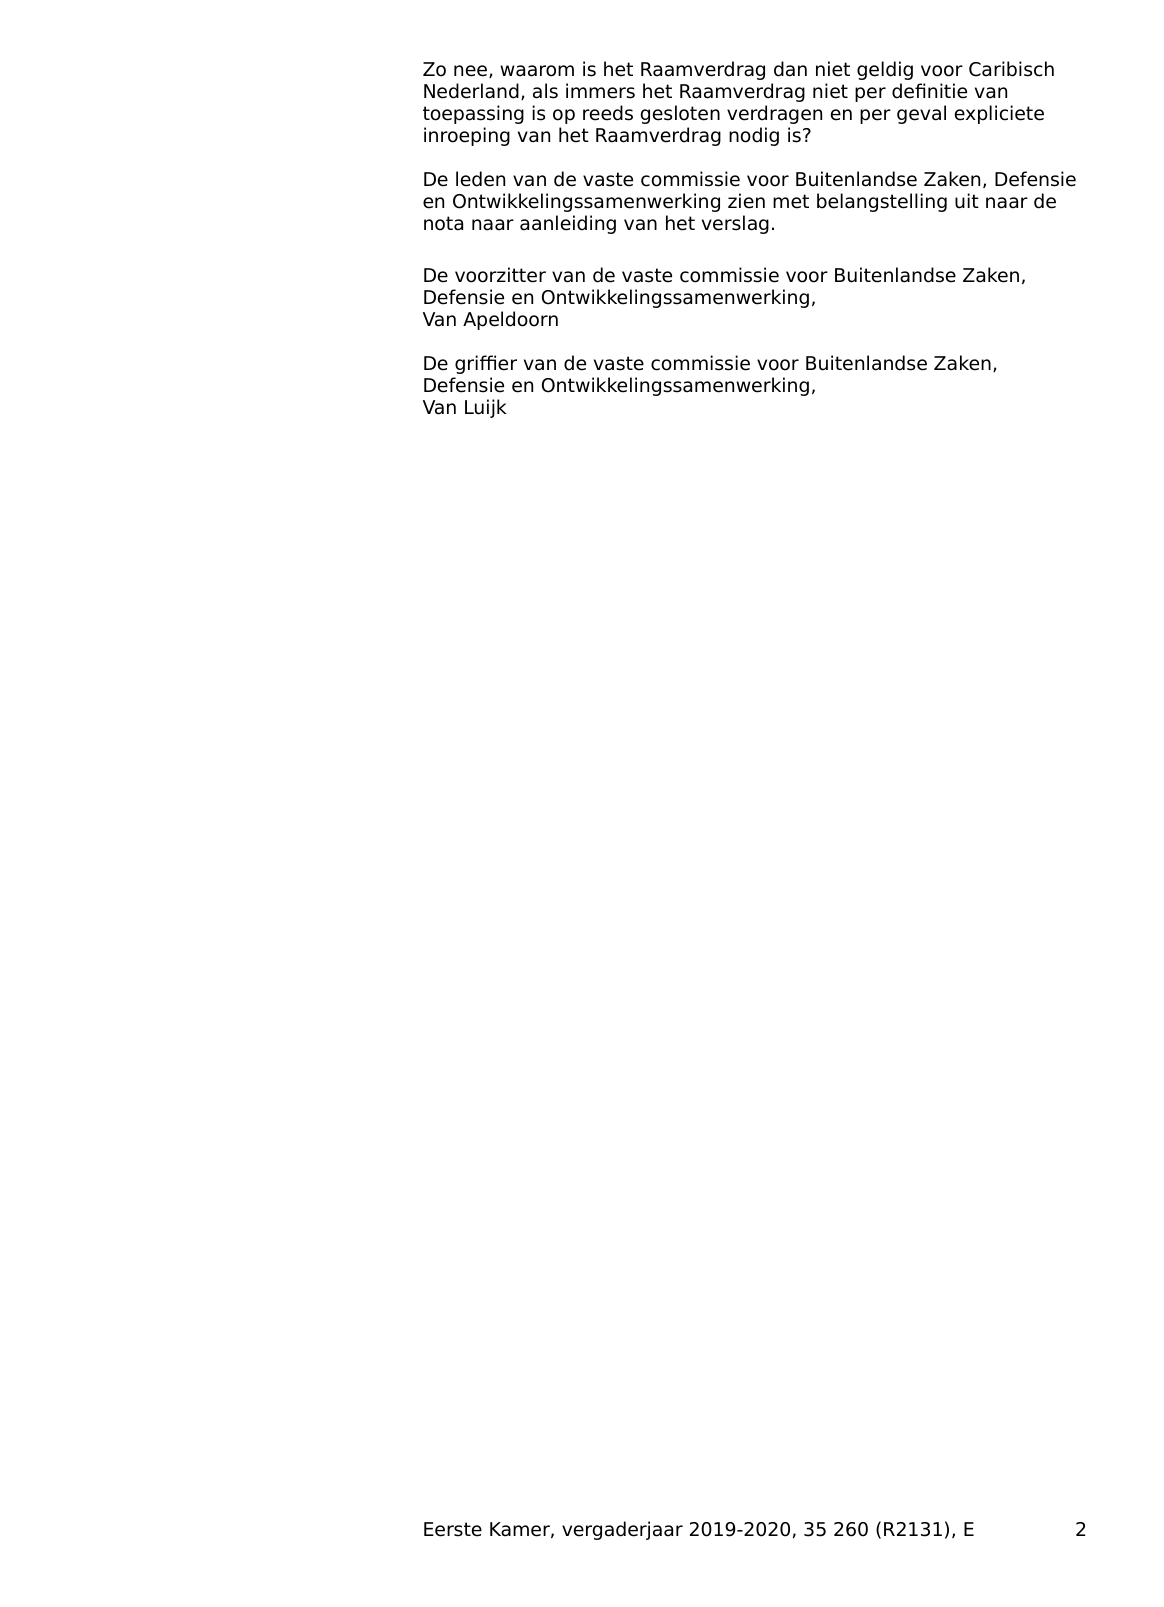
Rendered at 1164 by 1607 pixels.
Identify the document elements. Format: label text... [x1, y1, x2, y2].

text De voorzitter van de vaste commissie voor Buitenlandse Zaken, Defensie en Ontwikkelingssamenwerking, Van Apeldoorn [422, 265, 1087, 331]
text Zo nee, waarom is het Raamverdrag dan niet geldig voor Caribisch Nederland, als immers het Raamverdrag niet per definitie van toepassing is op reeds gesloten verdragen en per geval expliciete inroeping van het Raamverdrag nodig is? [422, 59, 1087, 147]
text De leden van de vaste commissie voor Buitenlandse Zaken, Defensie en Ontwikkelingssamenwerking zien met belangstelling uit naar de nota naar aanleiding van het verslag. [422, 169, 1087, 235]
text De griffier van de vaste commissie voor Buitenlandse Zaken, Defensie en Ontwikkelingssamenwerking, Van Luijk [422, 353, 1087, 419]
